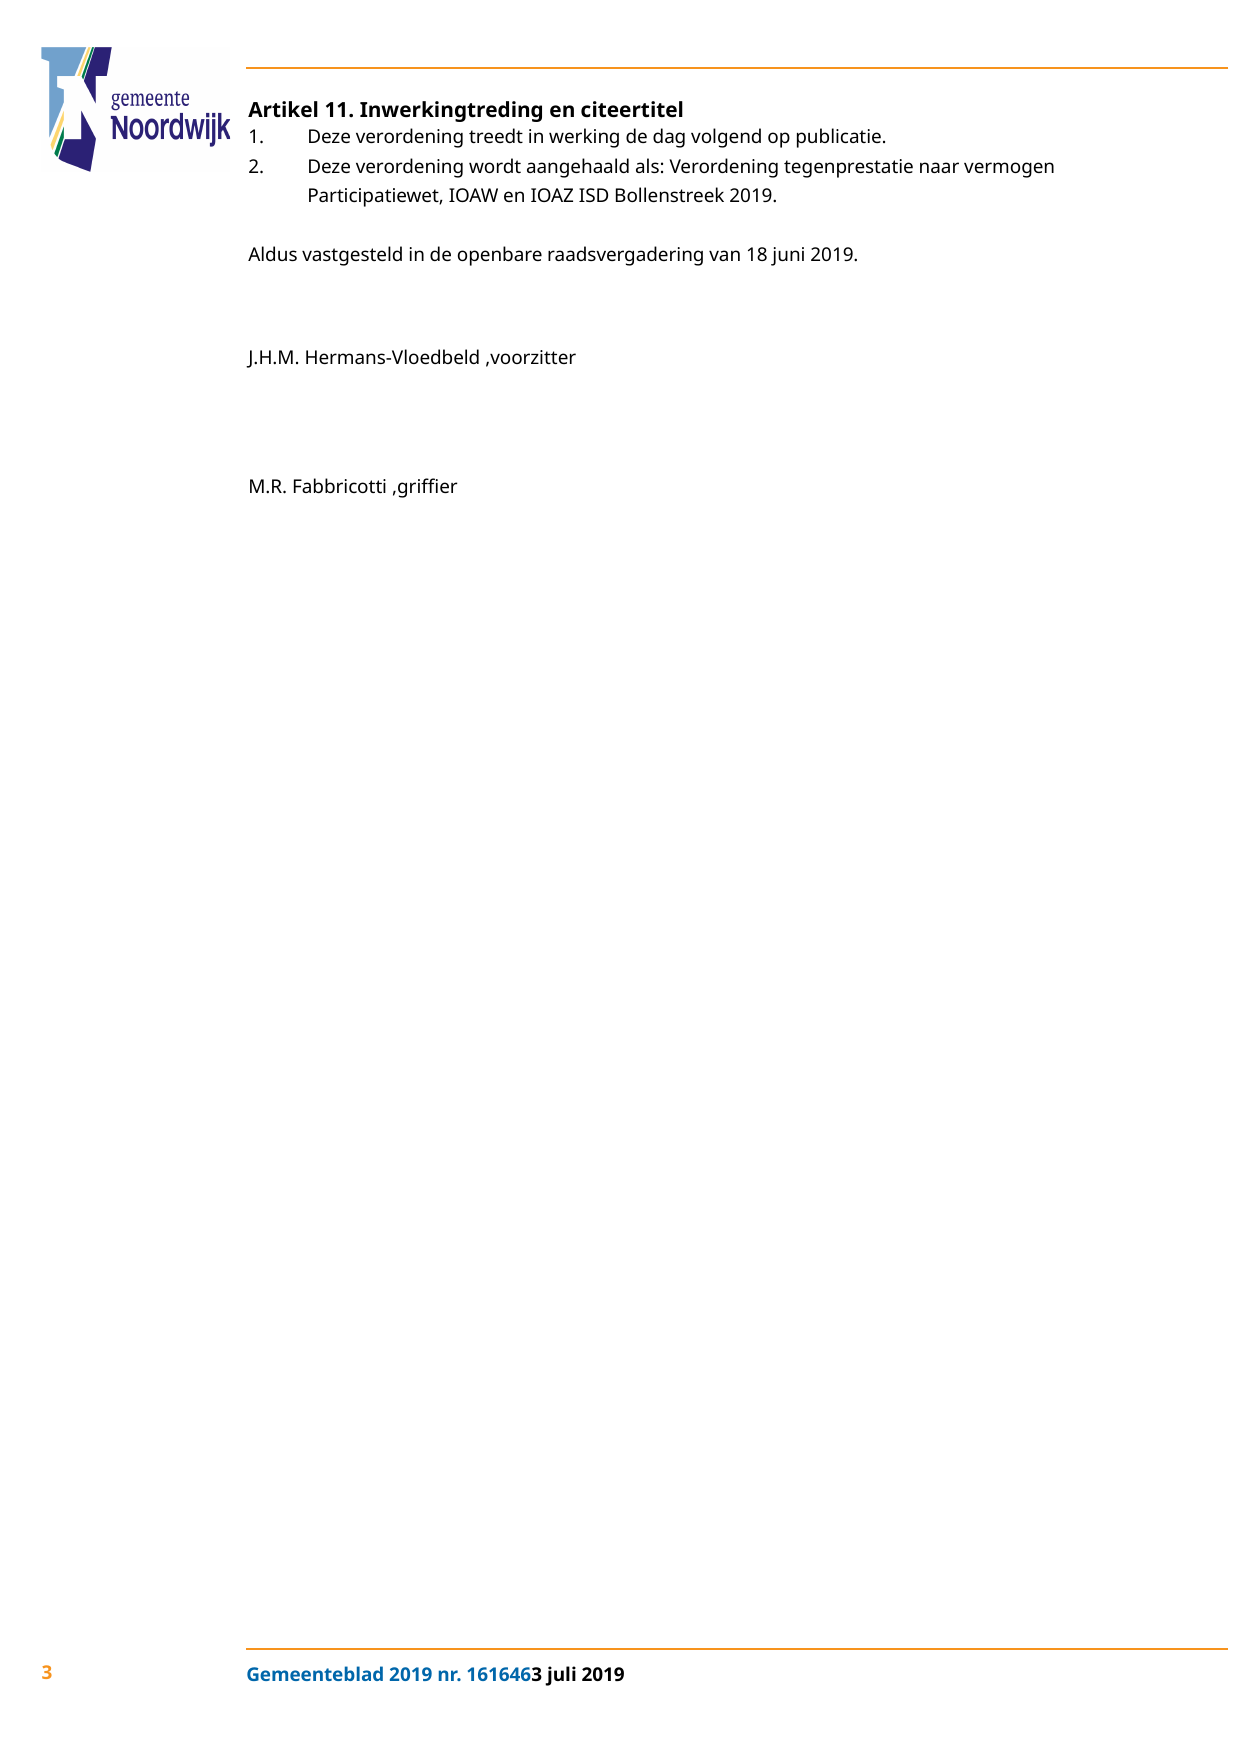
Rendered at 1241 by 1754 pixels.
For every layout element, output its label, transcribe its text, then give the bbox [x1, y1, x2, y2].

text J.H.M. Hermans-Vloedbeld ,voorzitter [248, 344, 1152, 370]
text Artikel 11. Inwerkingtreding en citeertitel [248, 95, 1152, 123]
text Aldus vastgesteld in de openbare raadsvergadering van 18 juni 2019. [248, 242, 1152, 267]
list Deze verordening wordt aangehaald als: Verordening tegenprestatie naar vermogen Participatiewet, IOAW en IOAZ ISD Bollenstreek 2019. [248, 153, 1152, 208]
picture [41, 47, 231, 172]
list Deze verordening treedt in werking de dag volgend op publicatie. [248, 123, 1152, 149]
text M.R. Fabbricotti ,griffier [248, 473, 1152, 499]
